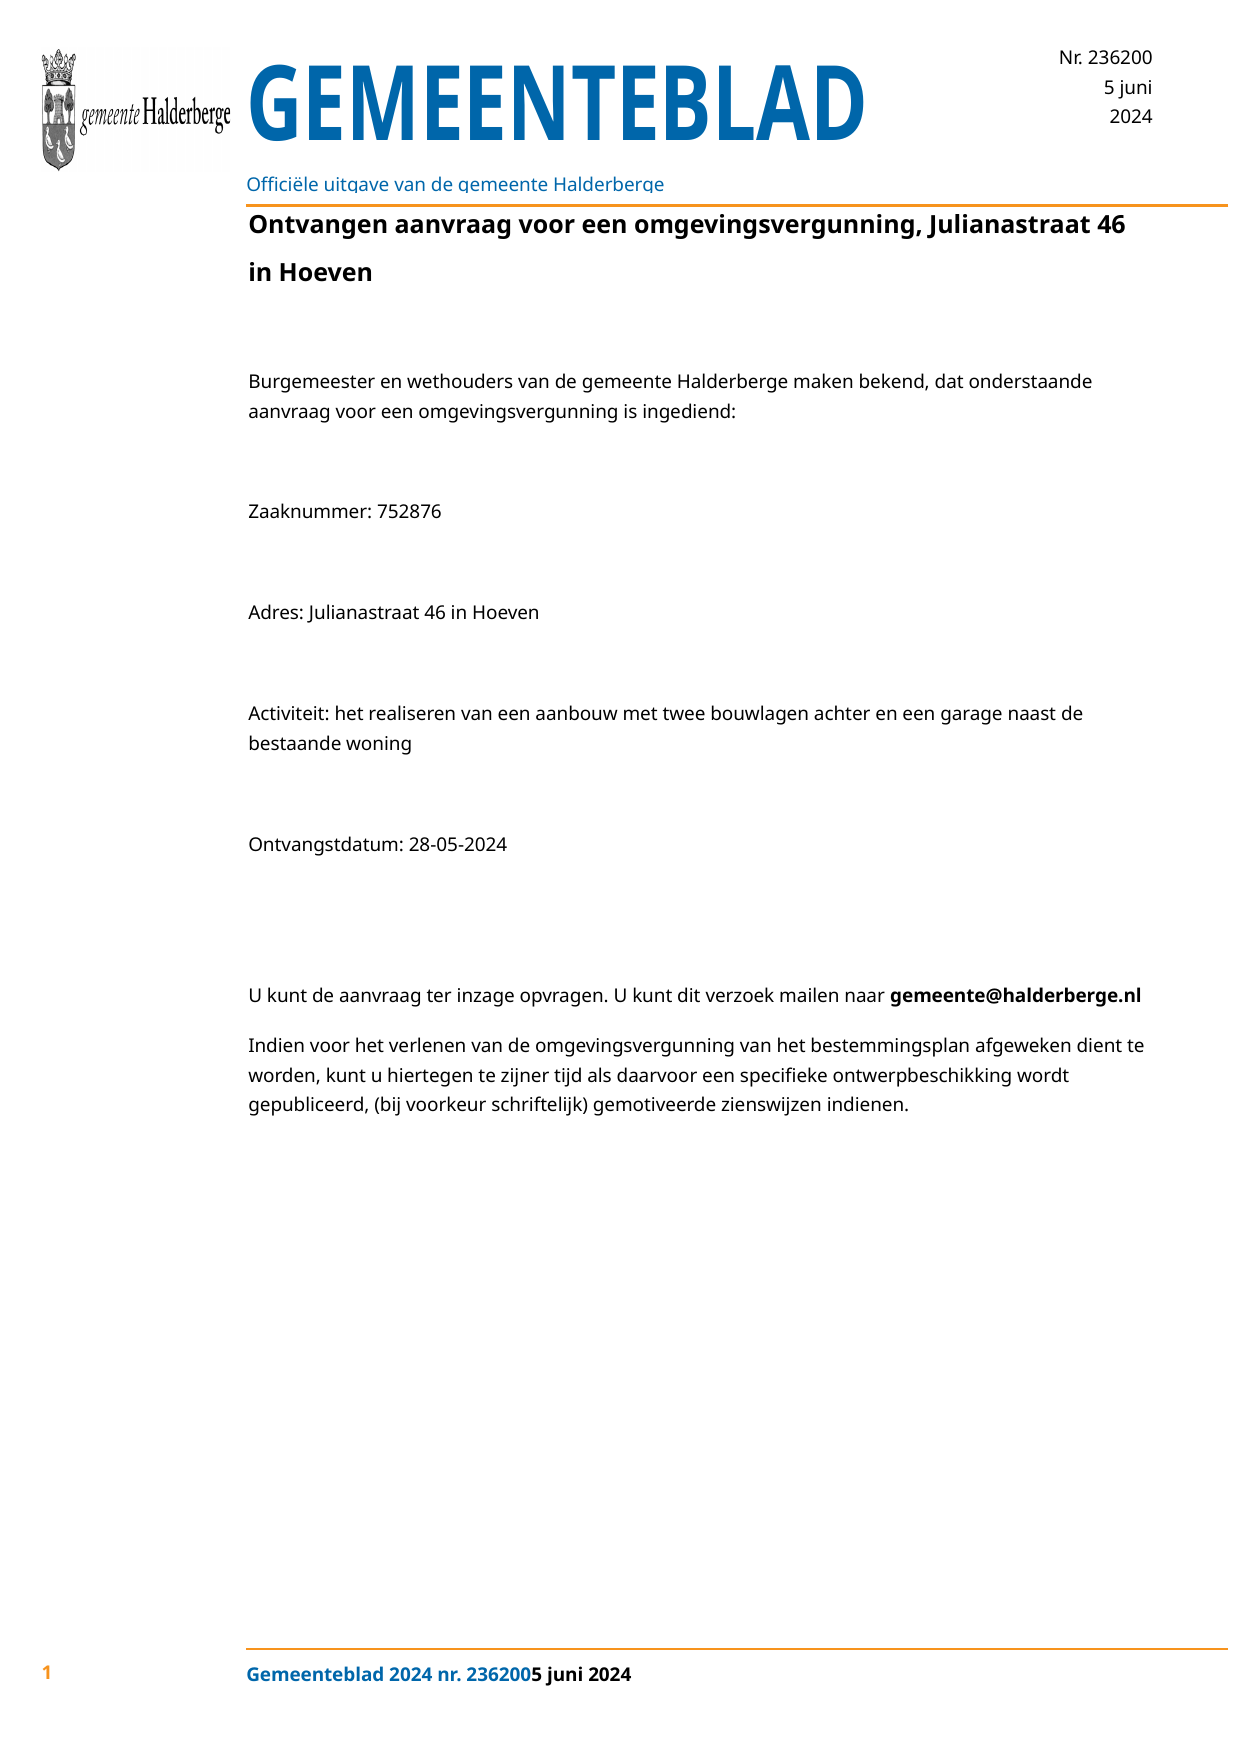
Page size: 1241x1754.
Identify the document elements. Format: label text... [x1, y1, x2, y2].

text Zaaknummer: 752876 [248, 499, 1152, 524]
text Activiteit: het realiseren van een aanbouw met twee bouwlagen achter en een garage naast de bestaande woning [248, 700, 1152, 756]
text Indien voor het verlenen van de omgevingsvergunning van het bestemmingsplan afgeweken dient te worden, kunt u hiertegen te zijner tijd als daarvoor een specifieke ontwerpbeschikking wordt gepubliceerd, (bij voorkeur schriftelijk) gemotiveerde zienswijzen indienen. [248, 1032, 1152, 1117]
text Burgemeester en wethouders van de gemeente Halderberge maken bekend, dat onderstaande aanvraag voor een omgevingsvergunning is ingediend: [248, 368, 1152, 424]
text Ontvangen aanvraag voor een omgevingsvergunning, Julianastraat 46 in Hoeven [248, 207, 1152, 288]
text U kunt de aanvraag ter inzage opvragen. U kunt dit verzoek mailen naar gemeente@halderberge.nl [248, 982, 1152, 1008]
text Ontvangstdatum: 28-05-2024 [248, 831, 1152, 857]
text Adres: Julianastraat 46 in Hoeven [248, 599, 1152, 625]
picture [41, 47, 231, 172]
